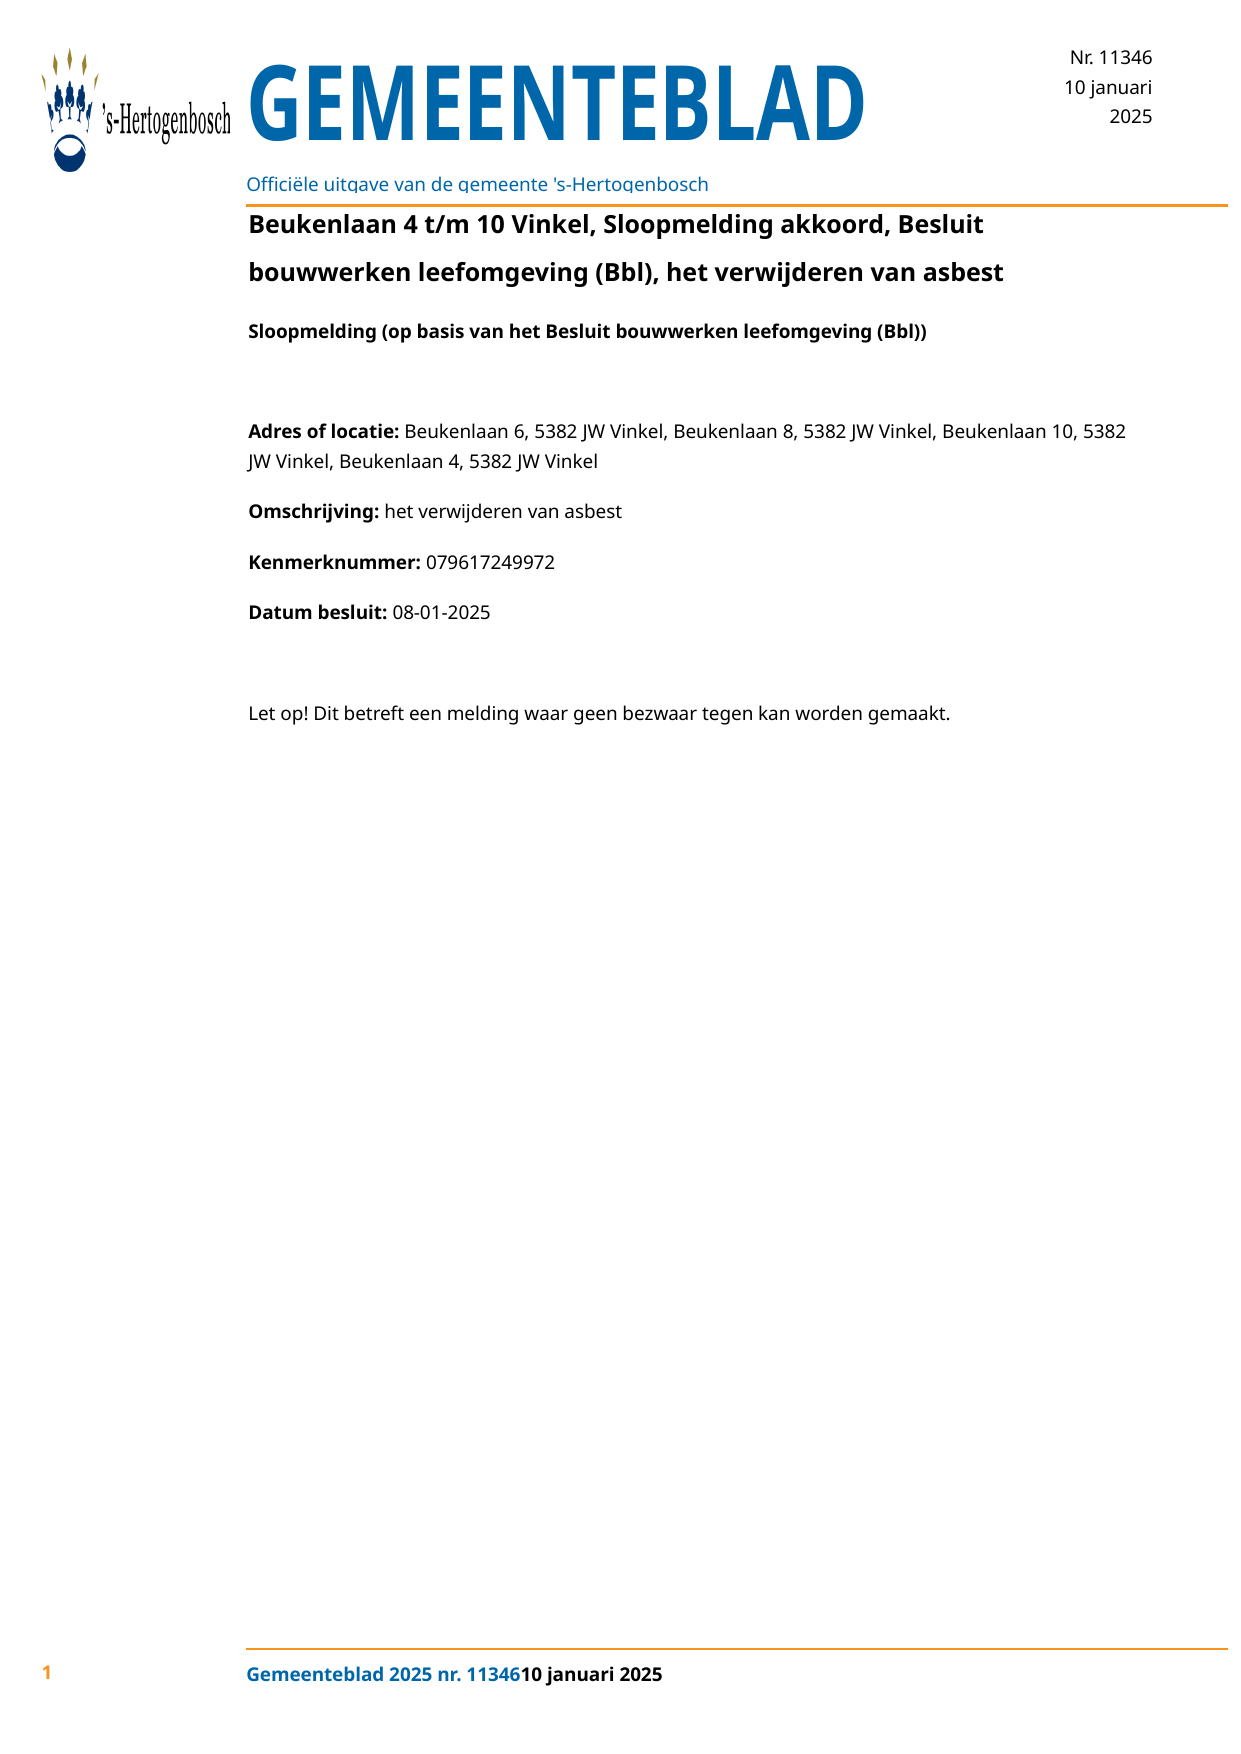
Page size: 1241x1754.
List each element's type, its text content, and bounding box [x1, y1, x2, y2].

text Adres of locatie: Beukenlaan 6, 5382 JW Vinkel, Beukenlaan 8, 5382 JW Vinkel, Beukenlaan 10, 5382 JW Vinkel, Beukenlaan 4, 5382 JW Vinkel [248, 419, 1152, 474]
text Sloopmelding (op basis van het Besluit bouwwerken leefomgeving (Bbl)) [248, 318, 1152, 344]
text Let op! Dit betreft een melding waar geen bezwaar tegen kan worden gemaakt. [248, 700, 1152, 726]
text Kenmerknummer: 079617249972 [248, 549, 1152, 575]
text Beukenlaan 4 t/m 10 Vinkel, Sloopmelding akkoord, Besluit bouwwerken leefomgeving (Bbl), het verwijderen van asbest [248, 207, 1152, 288]
picture [41, 47, 231, 172]
text Datum besluit: 08-01-2025 [248, 599, 1152, 625]
text Omschrijving: het verwijderen van asbest [248, 499, 1152, 524]
